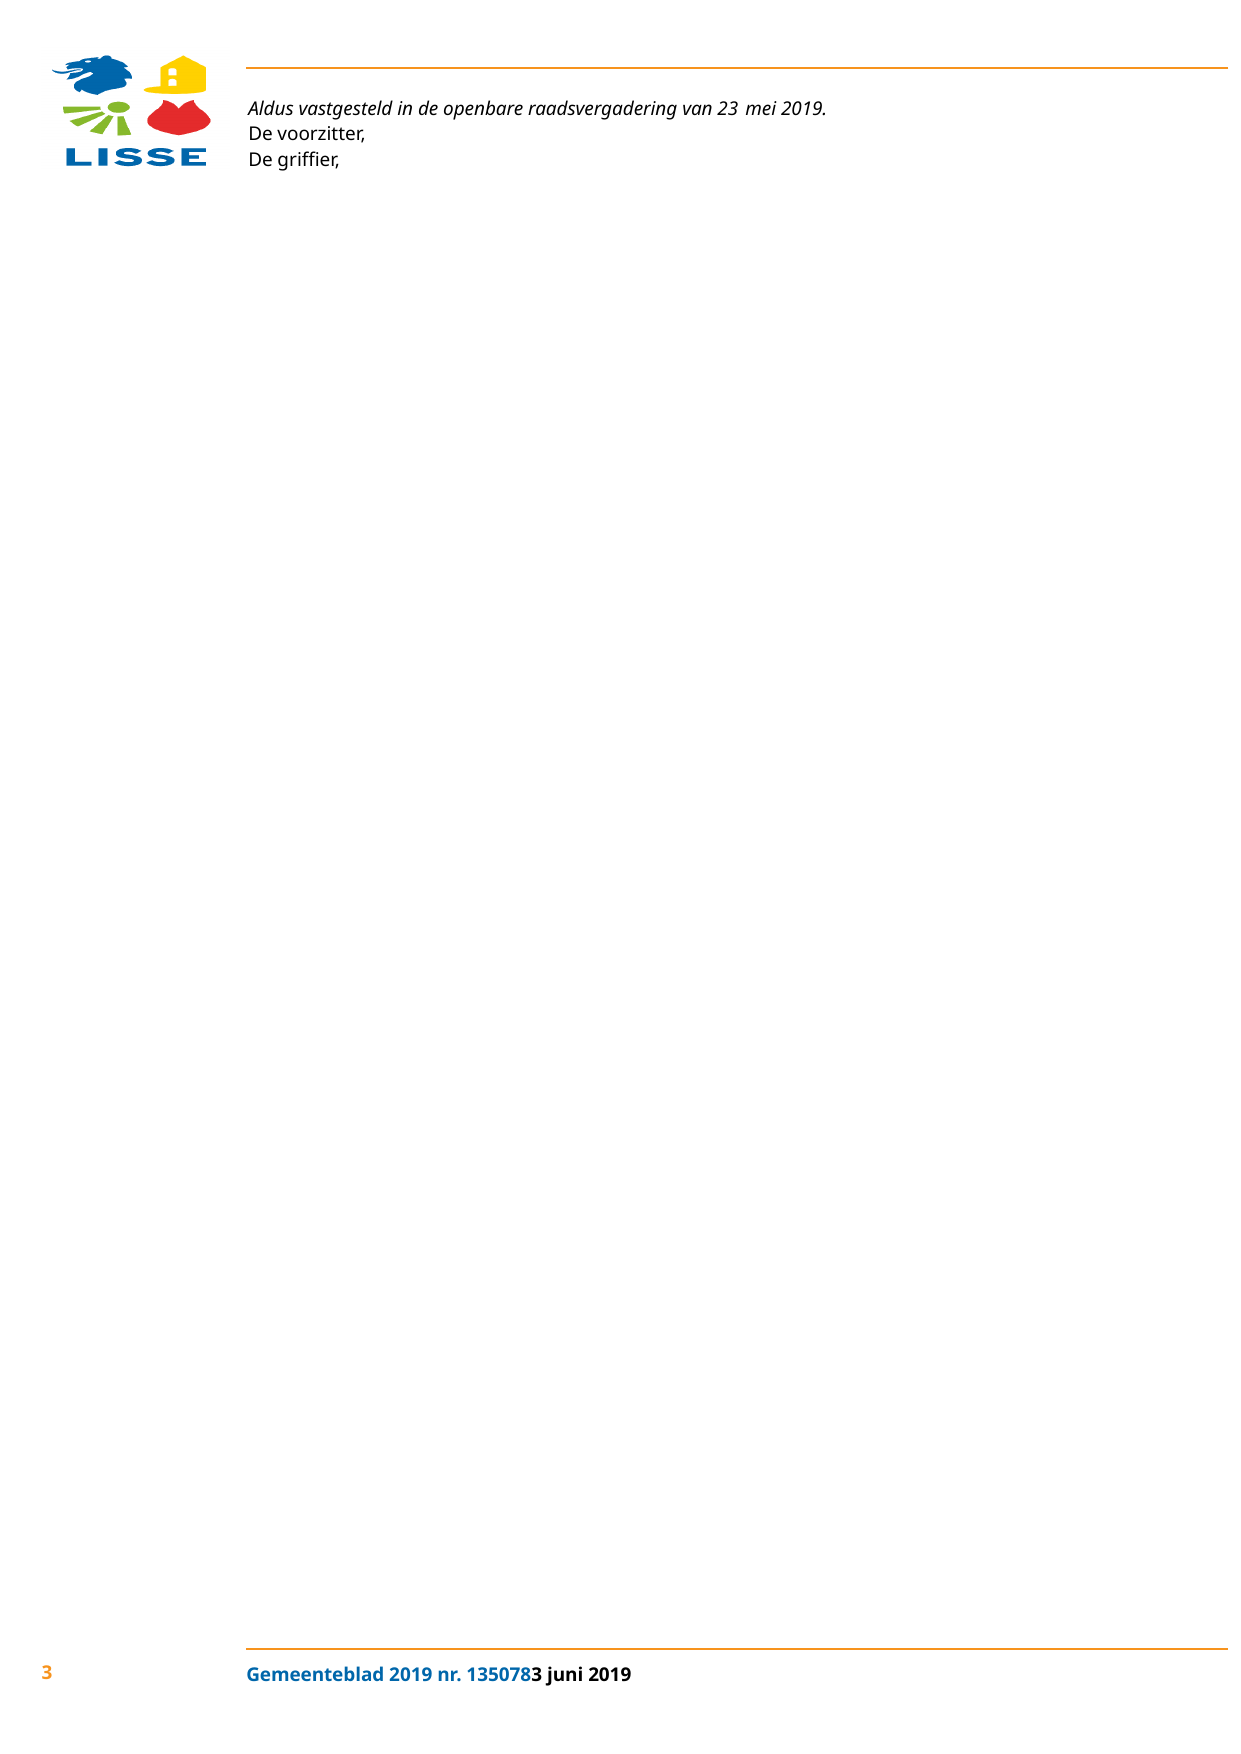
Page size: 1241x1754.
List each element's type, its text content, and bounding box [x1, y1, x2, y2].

text Aldus vastgesteld in de openbare raadsvergadering van 23 mei 2019. [248, 95, 1152, 121]
text De voorzitter, [248, 121, 1152, 146]
text De griffier, [248, 146, 1152, 172]
picture [41, 47, 231, 172]
